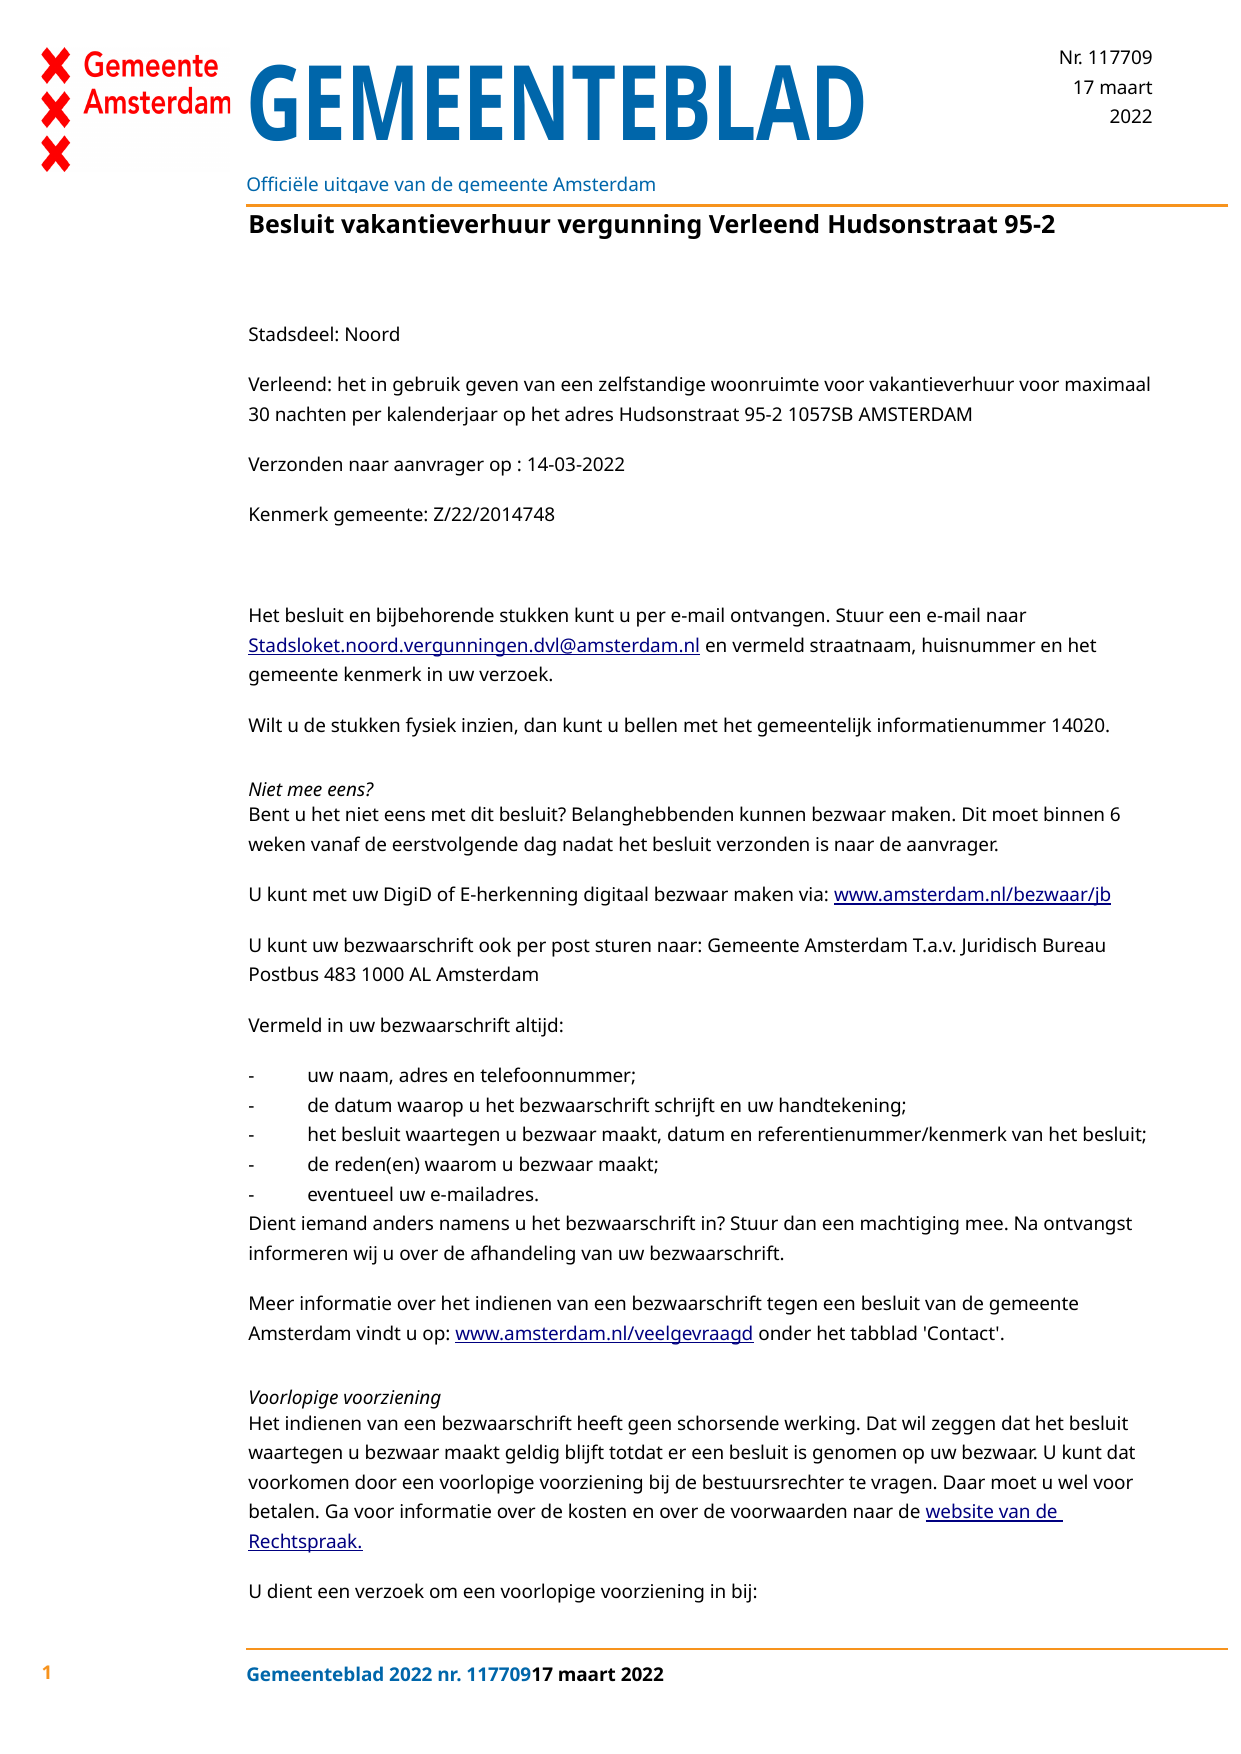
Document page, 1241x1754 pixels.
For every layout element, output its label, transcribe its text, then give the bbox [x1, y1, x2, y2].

text Dient iemand anders namens u het bezwaarschrift in? Stuur dan een machtiging mee. Na ontvangst informeren wij u over de afhandeling van uw bezwaarschrift. [248, 1210, 1152, 1266]
text Voorlopige voorziening [248, 1384, 1152, 1410]
text Het indienen van een bezwaarschrift heeft geen schorsende werking. Dat wil zeggen dat het besluit waartegen u bezwaar maakt geldig blijft totdat er een besluit is genomen op uw bezwaar. U kunt dat voorkomen door een voorlopige voorziening bij de bestuursrechter te vragen. Daar moet u wel voor betalen. Ga voor informatie over de kosten en over de voorwaarden naar de website van de Rechtspraak. [248, 1410, 1152, 1554]
list uw naam, adres en telefoonnummer; [248, 1062, 1152, 1088]
text U dient een verzoek om een voorlopige voorziening in bij: [248, 1578, 1152, 1604]
text Wilt u de stukken fysiek inzien, dan kunt u bellen met het gemeentelijk informatienummer 14020. [248, 712, 1152, 738]
text Vermeld in uw bezwaarschrift altijd: [248, 1012, 1152, 1038]
text Niet mee eens? [248, 776, 1152, 802]
text U kunt met uw DigiD of E-herkenning digitaal bezwaar maken via: www.amsterdam.nl/bezwaar/jb [248, 882, 1152, 907]
list de reden(en) waarom u bezwaar maakt; [248, 1151, 1152, 1177]
text Bent u het niet eens met dit besluit? Belanghebbenden kunnen bezwaar maken. Dit moet binnen 6 weken vanaf de eerstvolgende dag nadat het besluit verzonden is naar de aanvrager. [248, 802, 1152, 857]
text U kunt uw bezwaarschrift ook per post sturen naar: Gemeente Amsterdam T.a.v. Juridisch Bureau Postbus 483 1000 AL Amsterdam [248, 932, 1152, 987]
text Verleend: het in gebruik geven van een zelfstandige woonruimte voor vakantieverhuur voor maximaal 30 nachten per kalenderjaar op het adres Hudsonstraat 95-2 1057SB AMSTERDAM [248, 371, 1152, 426]
list eventueel uw e-mailadres. [248, 1181, 1152, 1207]
text Meer informatie over het indienen van een bezwaarschrift tegen een besluit van de gemeente Amsterdam vindt u op: www.amsterdam.nl/veelgevraagd onder het tabblad 'Contact'. [248, 1290, 1152, 1346]
text Verzonden naar aanvrager op : 14-03-2022 [248, 451, 1152, 477]
text Stadsdeel: Noord [248, 321, 1152, 346]
text Besluit vakantieverhuur vergunning Verleend Hudsonstraat 95-2 [248, 207, 1152, 241]
list de datum waarop u het bezwaarschrift schrijft en uw handtekening; [248, 1092, 1152, 1118]
picture [41, 47, 231, 172]
text Het besluit en bijbehorende stukken kunt u per e-mail ontvangen. Stuur een e-mail naar Stadsloket.noord.vergunningen.dvl@amsterdam.nl en vermeld straatnaam, huisnummer en het gemeente kenmerk in uw verzoek. [248, 602, 1152, 687]
list het besluit waartegen u bezwaar maakt, datum en referentienummer/kenmerk van het besluit; [248, 1122, 1152, 1147]
text Kenmerk gemeente: Z/22/2014748 [248, 502, 1152, 527]
